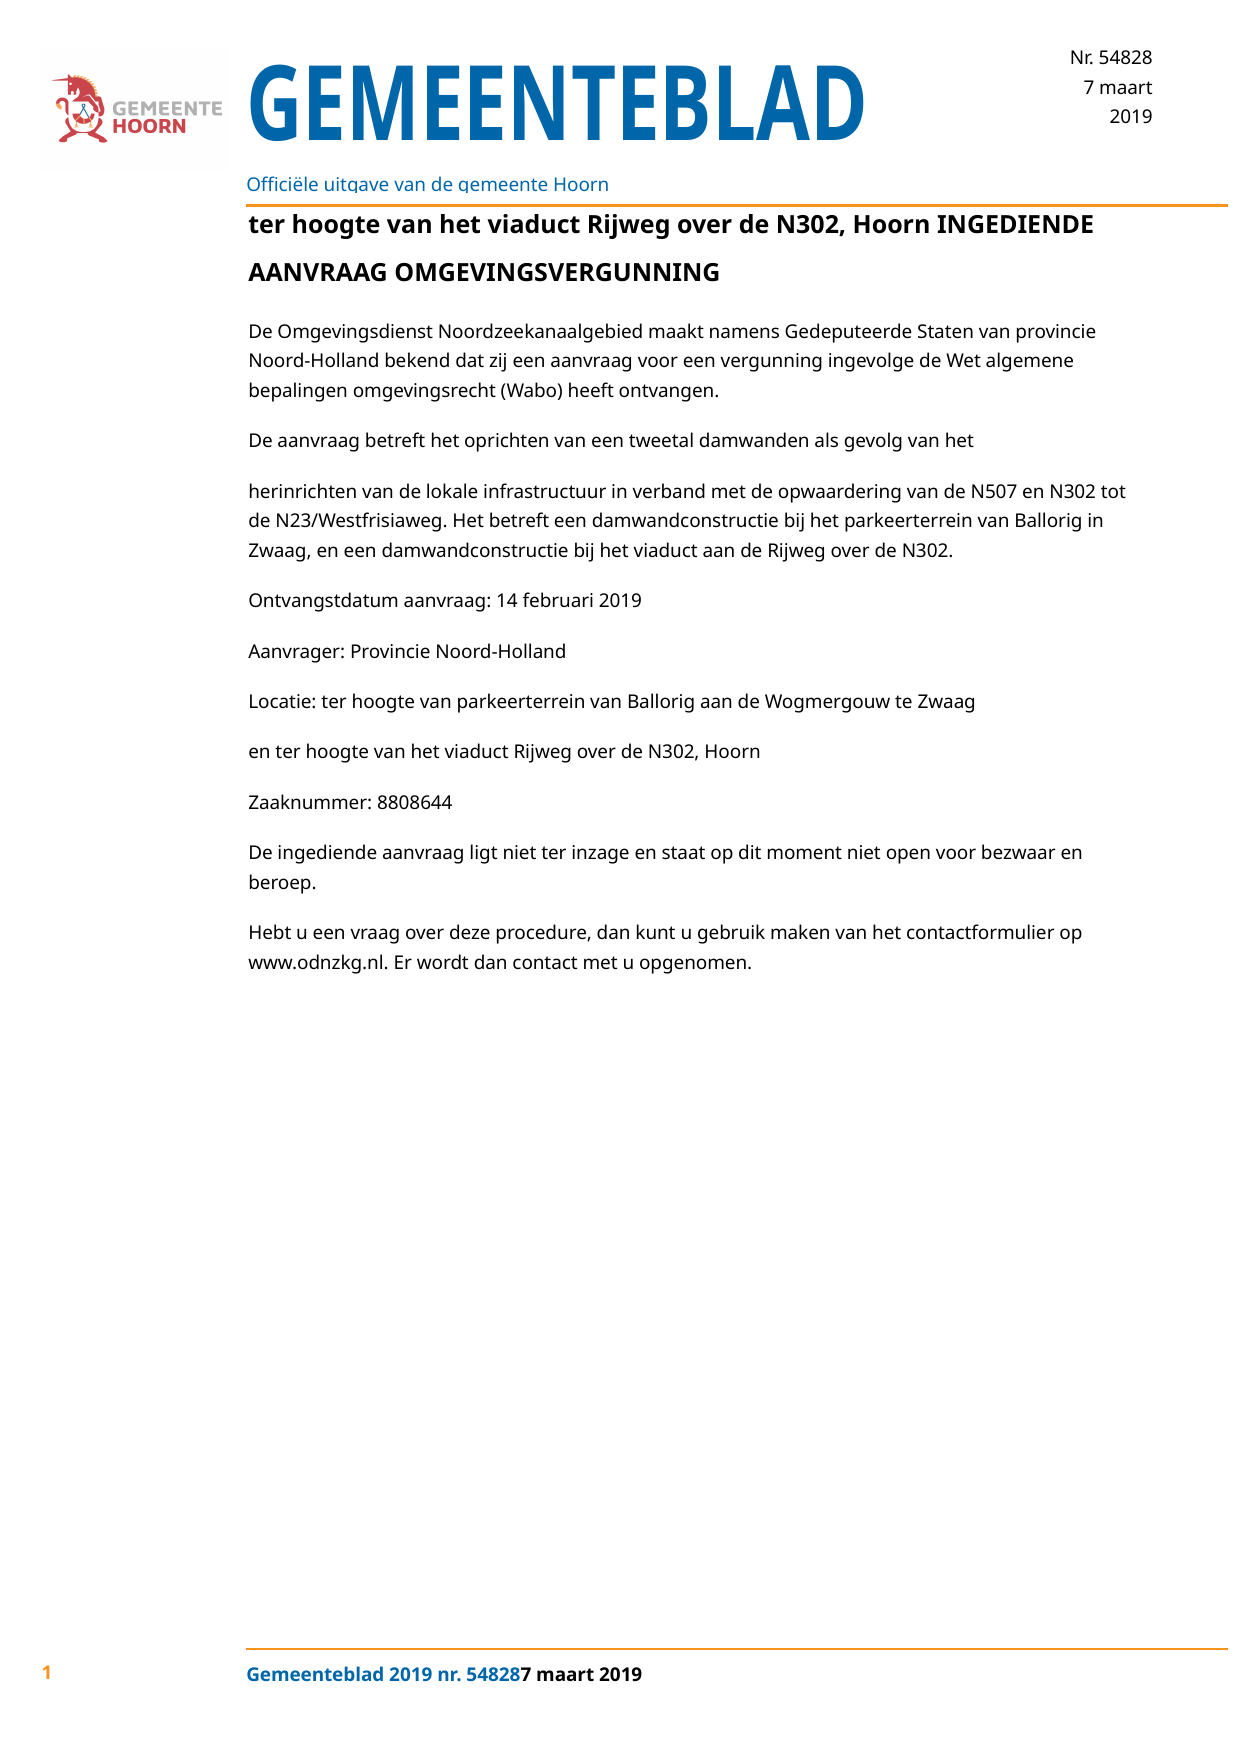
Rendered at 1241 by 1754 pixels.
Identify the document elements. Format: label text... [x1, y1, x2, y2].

text Hebt u een vraag over deze procedure, dan kunt u gebruik maken van het contactformulier op www.odnzkg.nl. Er wordt dan contact met u opgenomen. [248, 919, 1152, 975]
text herinrichten van de lokale infrastructuur in verband met de opwaardering van de N507 en N302 tot de N23/Westfrisiaweg. Het betreft een damwandconstructie bij het parkeerterrein van Ballorig in Zwaag, en een damwandconstructie bij het viaduct aan de Rijweg over de N302. [248, 478, 1152, 563]
text Locatie: ter hoogte van parkeerterrein van Ballorig aan de Wogmergouw te Zwaag [248, 688, 1152, 714]
text De Omgevingsdienst Noordzeekanaalgebied maakt namens Gedeputeerde Staten van provincie Noord-Holland bekend dat zij een aanvraag voor een vergunning ingevolge de Wet algemene bepalingen omgevingsrecht (Wabo) heeft ontvangen. [248, 318, 1152, 403]
picture [41, 47, 231, 172]
text ter hoogte van het viaduct Rijweg over de N302, Hoorn INGEDIENDE AANVRAAG OMGEVINGSVERGUNNING [248, 207, 1152, 288]
text De aanvraag betreft het oprichten van een tweetal damwanden als gevolg van het [248, 427, 1152, 453]
text De ingediende aanvraag ligt niet ter inzage en staat op dit moment niet open voor bezwaar en beroep. [248, 839, 1152, 895]
text Ontvangstdatum aanvraag: 14 februari 2019 [248, 587, 1152, 613]
text Aanvrager: Provincie Noord-Holland [248, 638, 1152, 664]
text en ter hoogte van het viaduct Rijweg over de N302, Hoorn [248, 739, 1152, 764]
text Zaaknummer: 8808644 [248, 789, 1152, 815]
